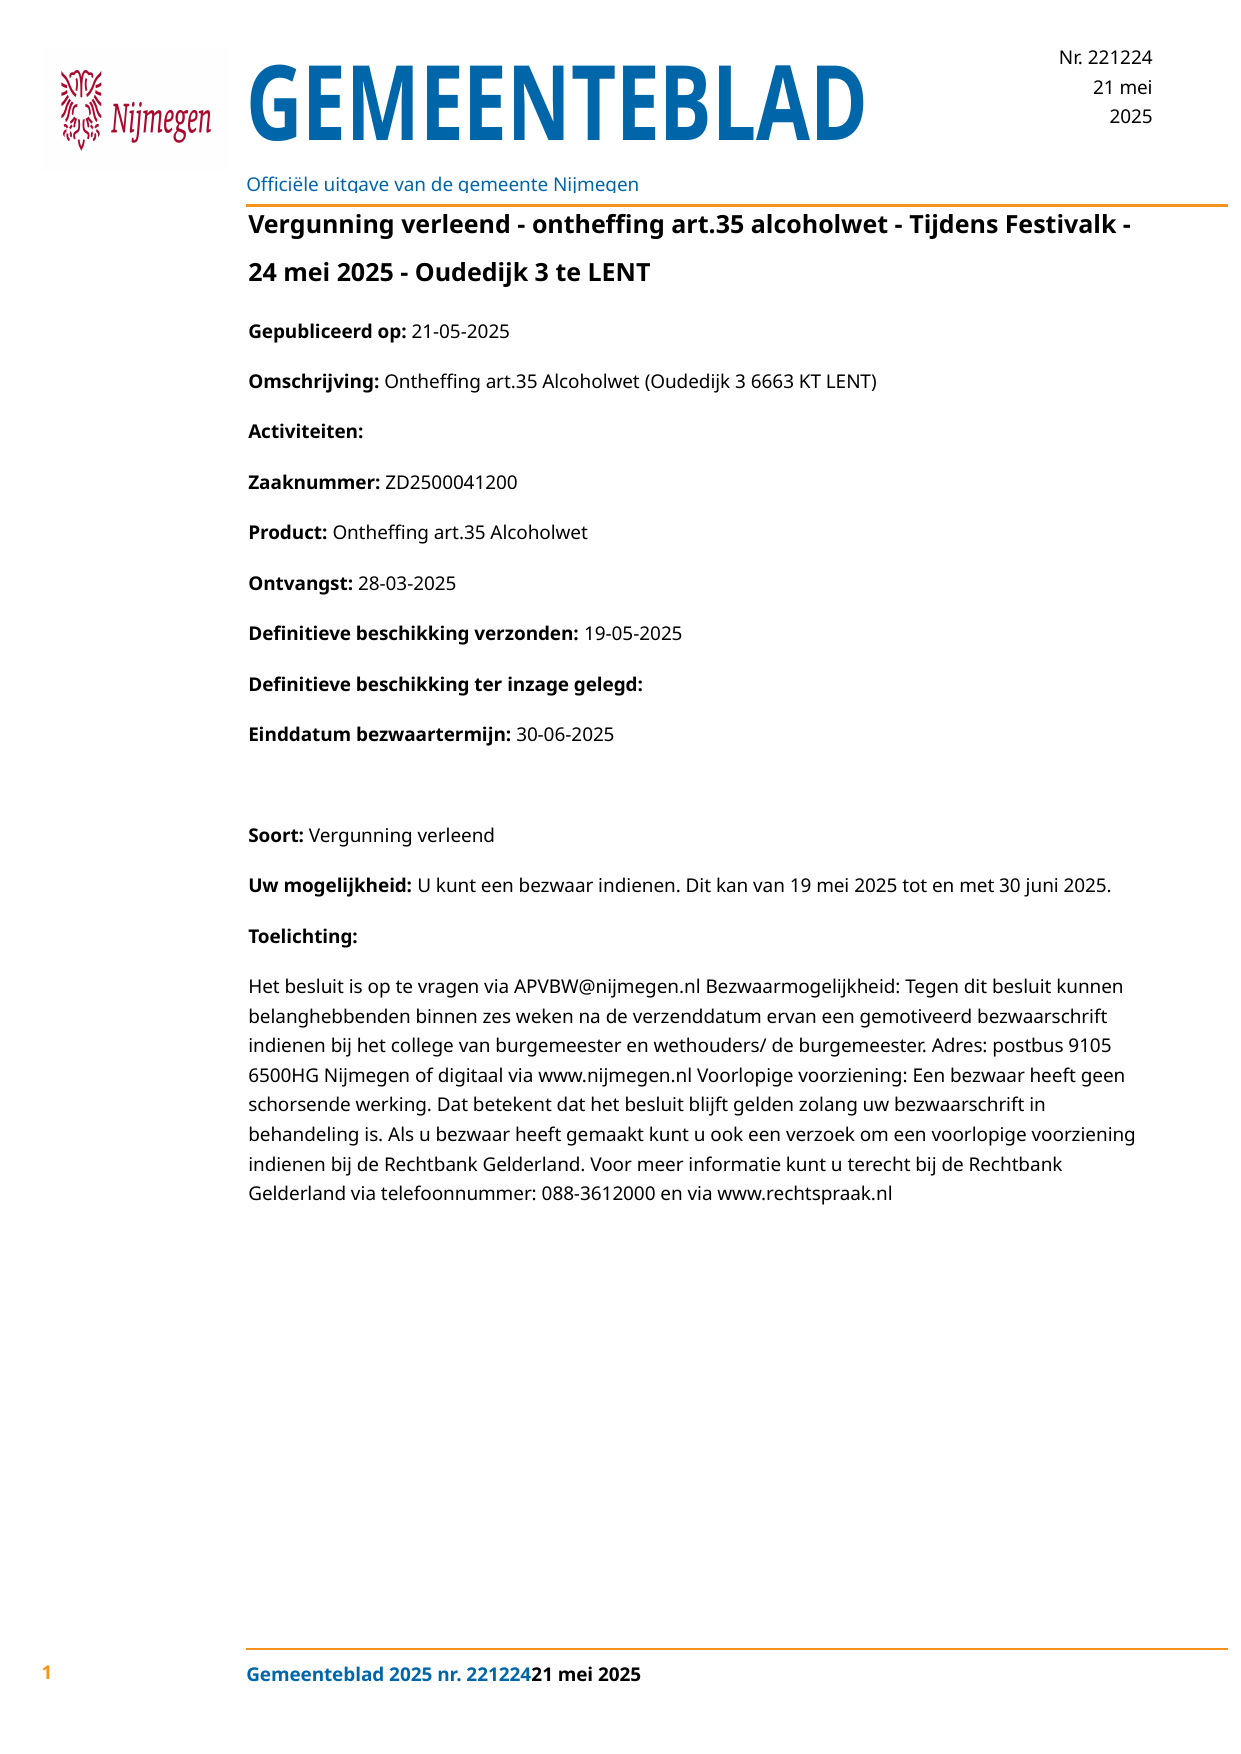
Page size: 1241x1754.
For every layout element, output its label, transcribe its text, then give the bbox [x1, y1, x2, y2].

text Omschrijving: Ontheffing art.35 Alcoholwet (Oudedijk 3 6663 KT LENT) [248, 368, 1152, 394]
text Einddatum bezwaartermijn: 30-06-2025 [248, 721, 1152, 747]
text Vergunning verleend - ontheffing art.35 alcoholwet - Tijdens Festivalk - 24 mei 2025 - Oudedijk 3 te LENT [248, 207, 1152, 288]
text Gepubliceerd op: 21-05-2025 [248, 318, 1152, 344]
text Ontvangst: 28-03-2025 [248, 570, 1152, 596]
picture [41, 47, 231, 172]
text Definitieve beschikking verzonden: 19-05-2025 [248, 620, 1152, 646]
text Activiteiten: [248, 419, 1152, 444]
text Soort: Vergunning verleend [248, 822, 1152, 848]
text Uw mogelijkheid: U kunt een bezwaar indienen. Dit kan van 19 mei 2025 tot en met 30 juni 2025. [248, 872, 1152, 898]
text Zaaknummer: ZD2500041200 [248, 469, 1152, 495]
text Het besluit is op te vragen via APVBW@nijmegen.nl Bezwaarmogelijkheid: Tegen dit besluit kunnen belanghebbenden binnen zes weken na de verzenddatum ervan een gemotiveerd bezwaarschrift indienen bij het college van burgemeester en wethouders/ de burgemeester. Adres: postbus 9105 6500HG Nijmegen of digitaal via www.nijmegen.nl Voorlopige voorziening: Een bezwaar heeft geen schorsende werking. Dat betekent dat het besluit blijft gelden zolang uw bezwaarschrift in behandeling is. Als u bezwaar heeft gemaakt kunt u ook een verzoek om een voorlopige voorziening indienen bij de Rechtbank Gelderland. Voor meer informatie kunt u terecht bij de Rechtbank Gelderland via telefoonnummer: 088-3612000 en via www.rechtspraak.nl [248, 973, 1152, 1206]
text Toelichting: [248, 923, 1152, 949]
text Definitieve beschikking ter inzage gelegd: [248, 671, 1152, 697]
text Product: Ontheffing art.35 Alcoholwet [248, 519, 1152, 545]
